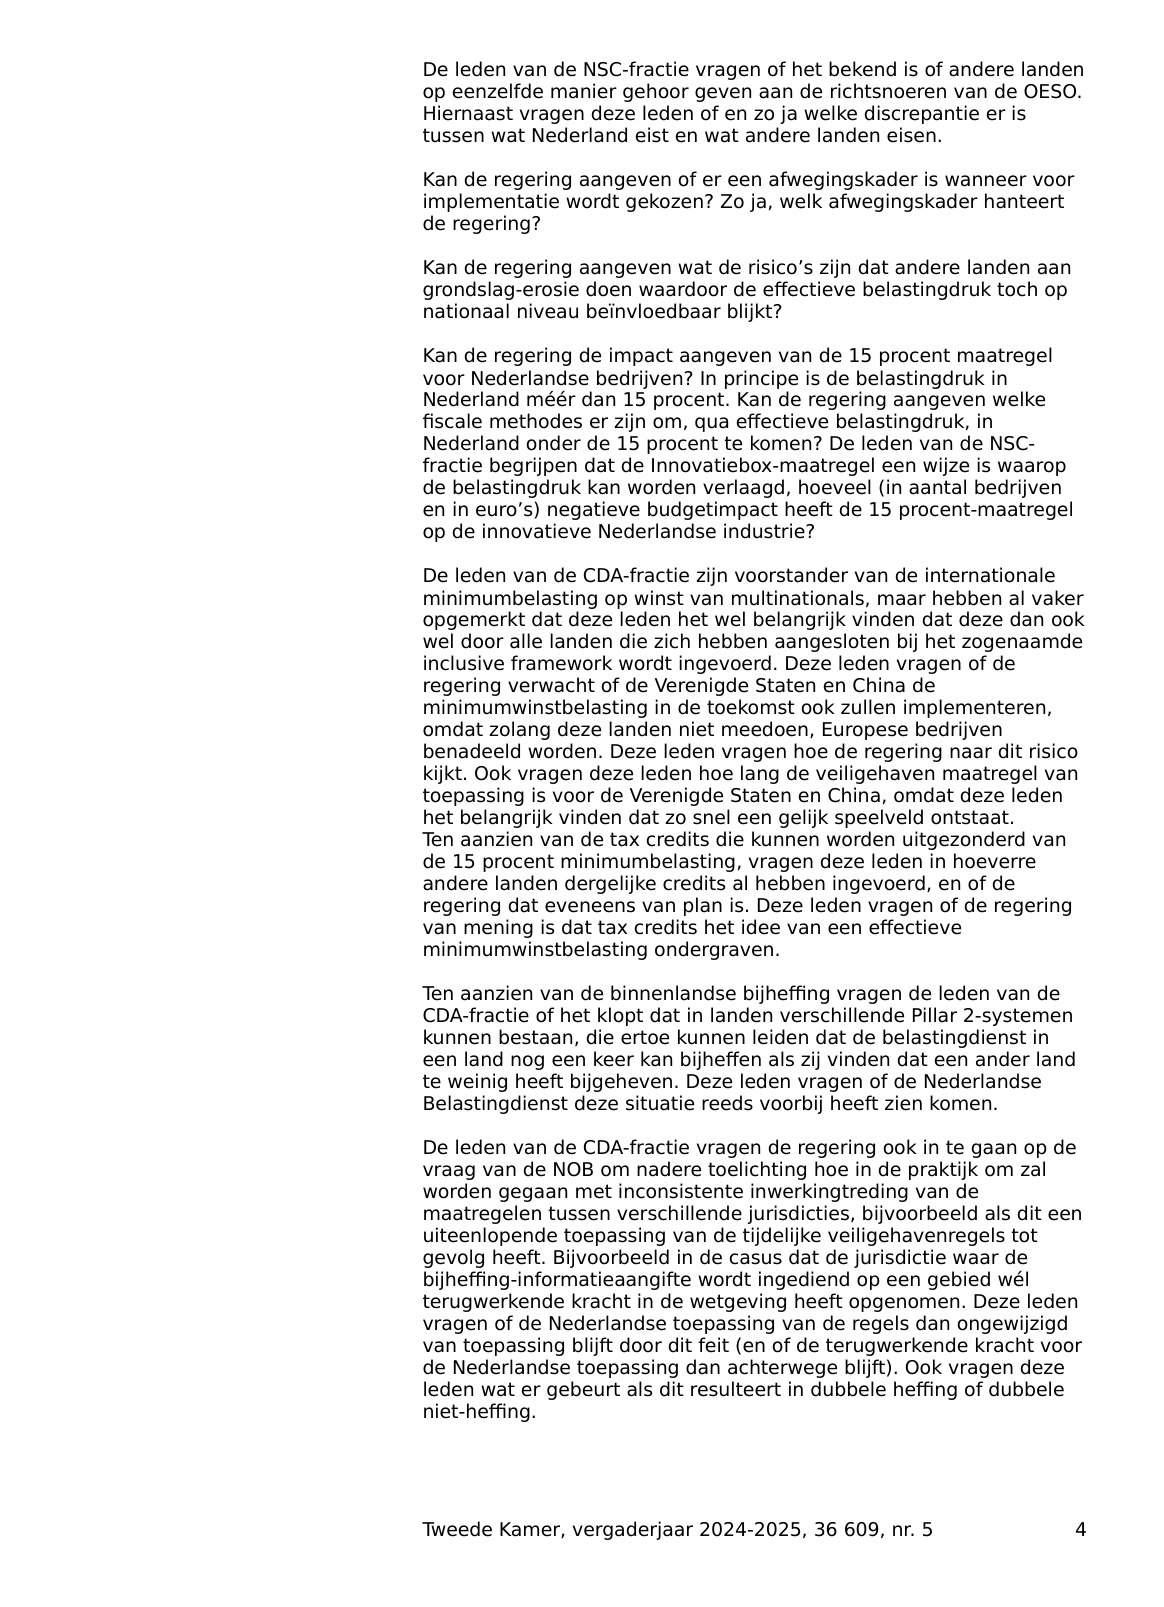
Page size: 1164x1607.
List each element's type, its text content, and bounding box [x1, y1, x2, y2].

text Kan de regering de impact aangeven van de 15 procent maatregel voor Nederlandse bedrijven? In principe is de belastingdruk in Nederland méér dan 15 procent. Kan de regering aangeven welke fiscale methodes er zijn om, qua effectieve belastingdruk, in Nederland onder de 15 procent te komen? De leden van de NSC-fractie begrijpen dat de Innovatiebox-maatregel een wijze is waarop de belastingdruk kan worden verlaagd, hoeveel (in aantal bedrijven en in euro’s) negatieve budgetimpact heeft de 15 procent-maatregel op de innovatieve Nederlandse industrie? [422, 345, 1087, 543]
text Ten aanzien van de tax credits die kunnen worden uitgezonderd van de 15 procent minimumbelasting, vragen deze leden in hoeverre andere landen dergelijke credits al hebben ingevoerd, en of de regering dat eveneens van plan is. Deze leden vragen of de regering van mening is dat tax credits het idee van een effectieve minimumwinstbelasting ondergraven. [422, 829, 1087, 961]
text Kan de regering aangeven wat de risico’s zijn dat andere landen aan grondslag-erosie doen waardoor de effectieve belastingdruk toch op nationaal niveau beïnvloedbaar blijkt? [422, 257, 1087, 323]
text De leden van de CDA-fractie vragen de regering ook in te gaan op de vraag van de NOB om nadere toelichting hoe in de praktijk om zal worden gegaan met inconsistente inwerkingtreding van de maatregelen tussen verschillende jurisdicties, bijvoorbeeld als dit een uiteenlopende toepassing van de tijdelijke veiligehavenregels tot gevolg heeft. Bijvoorbeeld in de casus dat de jurisdictie waar de bijheffing-informatieaangifte wordt ingediend op een gebied wél terugwerkende kracht in de wetgeving heeft opgenomen. Deze leden vragen of de Nederlandse toepassing van de regels dan ongewijzigd van toepassing blijft door dit feit (en of de terugwerkende kracht voor de Nederlandse toepassing dan achterwege blijft). Ook vragen deze leden wat er gebeurt als dit resulteert in dubbele heffing of dubbele niet-heffing. [422, 1137, 1087, 1423]
text Kan de regering aangeven of er een afwegingskader is wanneer voor implementatie wordt gekozen? Zo ja, welk afwegingskader hanteert de regering? [422, 169, 1087, 235]
text De leden van de NSC-fractie vragen of het bekend is of andere landen op eenzelfde manier gehoor geven aan de richtsnoeren van de OESO. Hiernaast vragen deze leden of en zo ja welke discrepantie er is tussen wat Nederland eist en wat andere landen eisen. [422, 59, 1087, 147]
text Ten aanzien van de binnenlandse bijheffing vragen de leden van de CDA-fractie of het klopt dat in landen verschillende Pillar 2-systemen kunnen bestaan, die ertoe kunnen leiden dat de belastingdienst in een land nog een keer kan bijheffen als zij vinden dat een ander land te weinig heeft bijgeheven. Deze leden vragen of de Nederlandse Belastingdienst deze situatie reeds voorbij heeft zien komen. [422, 983, 1087, 1115]
text De leden van de CDA-fractie zijn voorstander van de internationale minimumbelasting op winst van multinationals, maar hebben al vaker opgemerkt dat deze leden het wel belangrijk vinden dat deze dan ook wel door alle landen die zich hebben aangesloten bij het zogenaamde inclusive framework wordt ingevoerd. Deze leden vragen of de regering verwacht of de Verenigde Staten en China de minimumwinstbelasting in de toekomst ook zullen implementeren, omdat zolang deze landen niet meedoen, Europese bedrijven benadeeld worden. Deze leden vragen hoe de regering naar dit risico kijkt. Ook vragen deze leden hoe lang de veiligehaven maatregel van toepassing is voor de Verenigde Staten en China, omdat deze leden het belangrijk vinden dat zo snel een gelijk speelveld ontstaat. [422, 565, 1087, 829]
